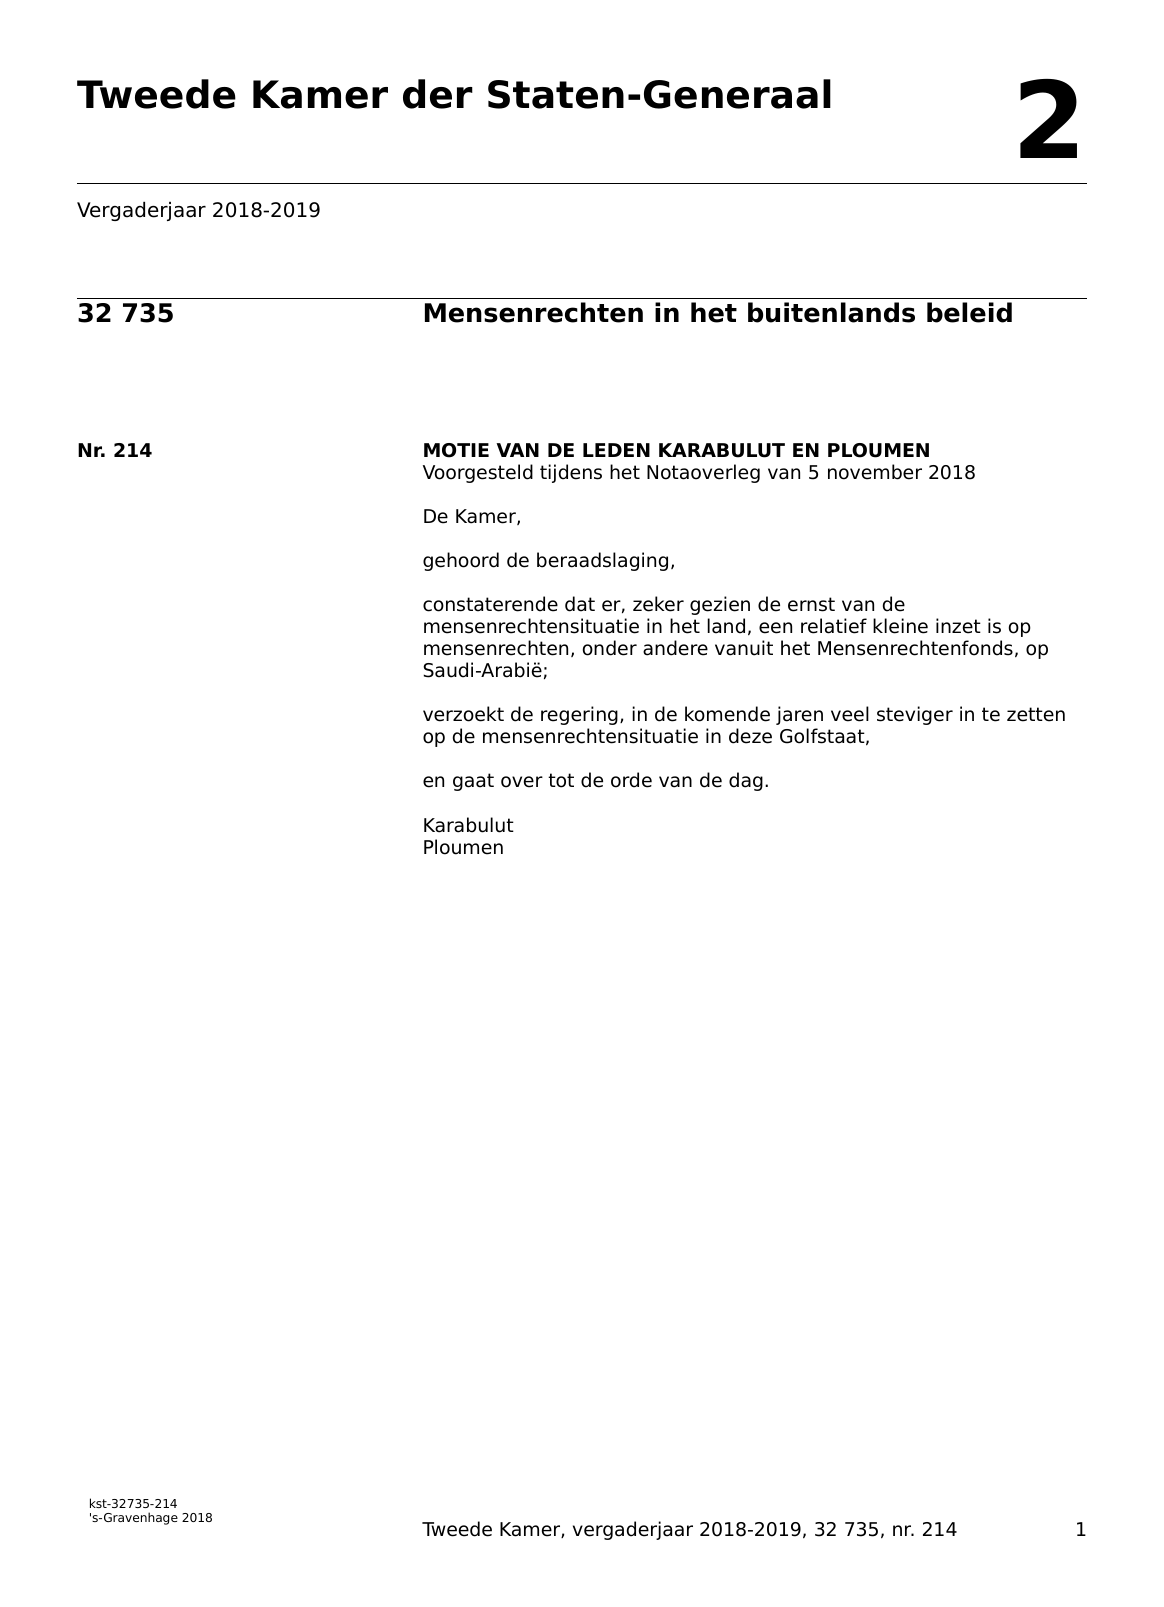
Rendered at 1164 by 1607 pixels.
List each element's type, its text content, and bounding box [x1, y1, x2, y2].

table_header Tweede Kamer der Staten-Generaal [77, 59, 886, 183]
text kst-32735-214 [88, 1497, 323, 1511]
table_header 2 [886, 59, 1087, 183]
text Ploumen [422, 837, 1087, 858]
text constaterende dat er, zeker gezien de ernst van de mensenrechtensituatie in het land, een relatief kleine inzet is op mensenrechten, onder andere vanuit het Mensenrechtenfonds, op Saudi-Arabië; [422, 594, 1087, 682]
text en gaat over tot de orde van de dag. [422, 770, 1087, 792]
text 's-Gravenhage 2018 [88, 1511, 323, 1525]
subtitle Nr. 214 MOTIE VAN DE LEDEN KARABULUT EN PLOUMEN [77, 440, 1087, 462]
text verzoekt de regering, in de komende jaren veel steviger in te zetten op de mensenrechtensituatie in deze Golfstaat, [422, 704, 1087, 748]
text De Kamer, [422, 506, 1087, 528]
subtitle 32 735 Mensenrechten in het buitenlands beleid [77, 299, 1087, 329]
text gehoord de beraadslaging, [422, 550, 1087, 572]
text Karabulut [422, 814, 1087, 837]
text Voorgesteld tijdens het Notaoverleg van 5 november 2018 [422, 462, 1087, 484]
table_cell Vergaderjaar 2018-2019 [77, 184, 1087, 298]
